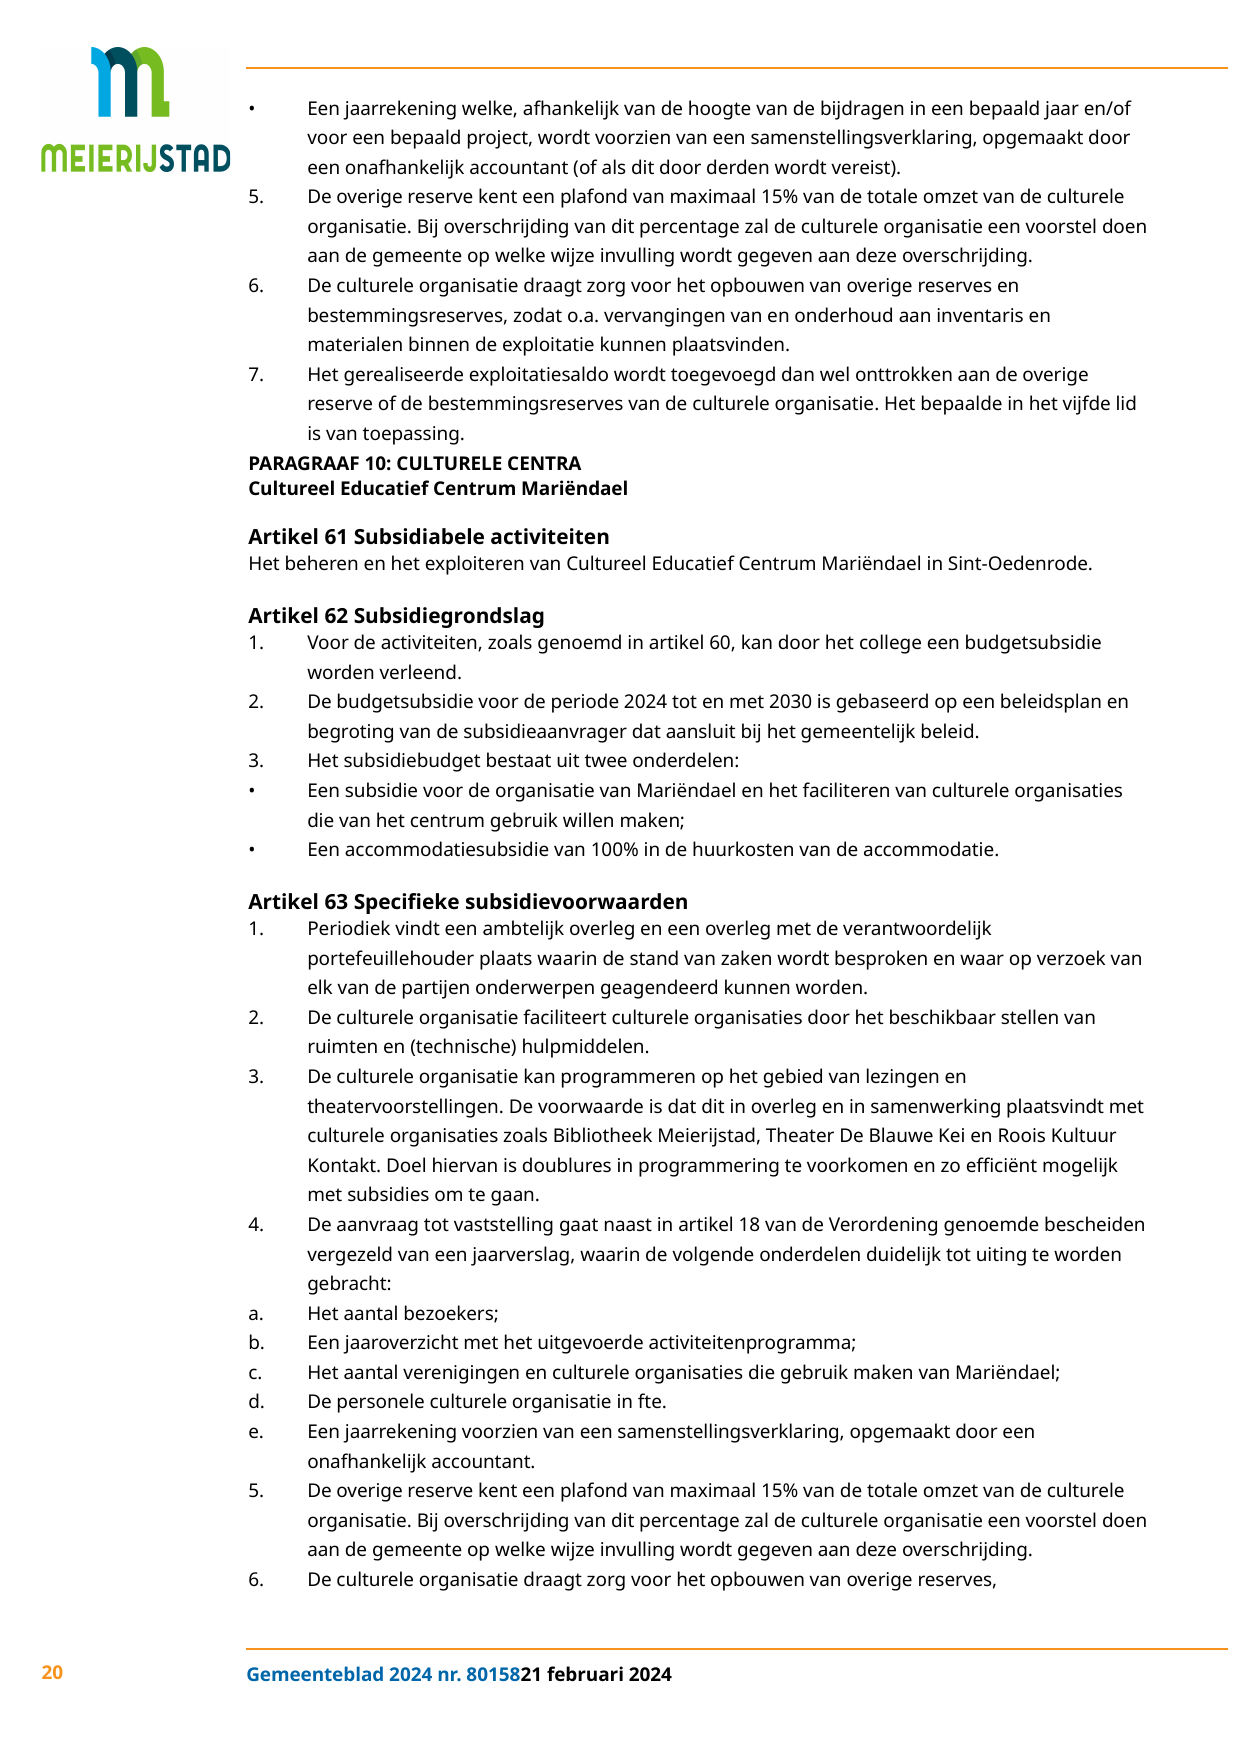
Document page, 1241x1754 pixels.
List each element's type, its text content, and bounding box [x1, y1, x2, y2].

text Artikel 63 Specifieke subsidievoorwaarden [248, 887, 1152, 915]
list De culturele organisatie draagt zorg voor het opbouwen van overige reserves, [248, 1566, 1152, 1592]
picture [41, 47, 231, 172]
list Periodiek vindt een ambtelijk overleg en een overleg met de verantwoordelijk portefeuillehouder plaats waarin de stand van zaken wordt besproken en waar op verzoek van elk van de partijen onderwerpen geagendeerd kunnen worden. [248, 915, 1152, 1000]
list De budgetsubsidie voor de periode 2024 tot en met 2030 is gebaseerd op een beleidsplan en begroting van de subsidieaanvrager dat aansluit bij het gemeentelijk beleid. [248, 688, 1152, 744]
list Een jaarrekening welke, afhankelijk van de hoogte van de bijdragen in een bepaald jaar en/of voor een bepaald project, wordt voorzien van een samenstellingsverklaring, opgemaakt door een onafhankelijk accountant (of als dit door derden wordt vereist). [248, 95, 1152, 180]
text Artikel 62 Subsidiegrondslag [248, 601, 1152, 629]
list Een jaarrekening voorzien van een samenstellingsverklaring, opgemaakt door een onafhankelijk accountant. [248, 1418, 1152, 1473]
list De culturele organisatie kan programmeren op het gebied van lezingen en theatervoorstellingen. De voorwaarde is dat dit in overleg en in samenwerking plaatsvindt met culturele organisaties zoals Bibliotheek Meierijstad, Theater De Blauwe Kei en Roois Kultuur Kontakt. Doel hiervan is doublures in programmering te voorkomen en zo efficiënt mogelijk met subsidies om te gaan. [248, 1063, 1152, 1207]
list De overige reserve kent een plafond van maximaal 15% van de totale omzet van de culturele organisatie. Bij overschrijding van dit percentage zal de culturele organisatie een voorstel doen aan de gemeente op welke wijze invulling wordt gegeven aan deze overschrijding. [248, 183, 1152, 268]
text PARAGRAAF 10: CULTURELE CENTRA [248, 450, 1152, 476]
text Artikel 61 Subsidiabele activiteiten [248, 522, 1152, 551]
list De culturele organisatie draagt zorg voor het opbouwen van overige reserves en bestemmingsreserves, zodat o.a. vervangingen van en onderhoud aan inventaris en materialen binnen de exploitatie kunnen plaatsvinden. [248, 272, 1152, 357]
list Het subsidiebudget bestaat uit twee onderdelen: [248, 748, 1152, 773]
text Cultureel Educatief Centrum Mariëndael [248, 476, 1152, 501]
text Het beheren en het exploiteren van Cultureel Educatief Centrum Mariëndael in Sint-Oedenrode. [248, 551, 1152, 576]
list Het aantal verenigingen en culturele organisaties die gebruik maken van Mariëndael; [248, 1359, 1152, 1385]
list De aanvraag tot vaststelling gaat naast in artikel 18 van de Verordening genoemde bescheiden vergezeld van een jaarverslag, waarin de volgende onderdelen duidelijk tot uiting te worden gebracht: [248, 1211, 1152, 1296]
list Het aantal bezoekers; [248, 1300, 1152, 1326]
list Voor de activiteiten, zoals genoemd in artikel 60, kan door het college een budgetsubsidie worden verleend. [248, 629, 1152, 685]
list Een accommodatiesubsidie van 100% in de huurkosten van de accommodatie. [248, 836, 1152, 862]
list Een jaaroverzicht met het uitgevoerde activiteitenprogramma; [248, 1329, 1152, 1355]
list De culturele organisatie faciliteert culturele organisaties door het beschikbaar stellen van ruimten en (technische) hulpmiddelen. [248, 1004, 1152, 1059]
list Het gerealiseerde exploitatiesaldo wordt toegevoegd dan wel onttrokken aan de overige reserve of de bestemmingsreserves van de culturele organisatie. Het bepaalde in het vijfde lid is van toepassing. [248, 361, 1152, 446]
list De personele culturele organisatie in fte. [248, 1389, 1152, 1414]
list De overige reserve kent een plafond van maximaal 15% van de totale omzet van de culturele organisatie. Bij overschrijding van dit percentage zal de culturele organisatie een voorstel doen aan de gemeente op welke wijze invulling wordt gegeven aan deze overschrijding. [248, 1477, 1152, 1562]
list Een subsidie voor de organisatie van Mariëndael en het faciliteren van culturele organisaties die van het centrum gebruik willen maken; [248, 777, 1152, 833]
